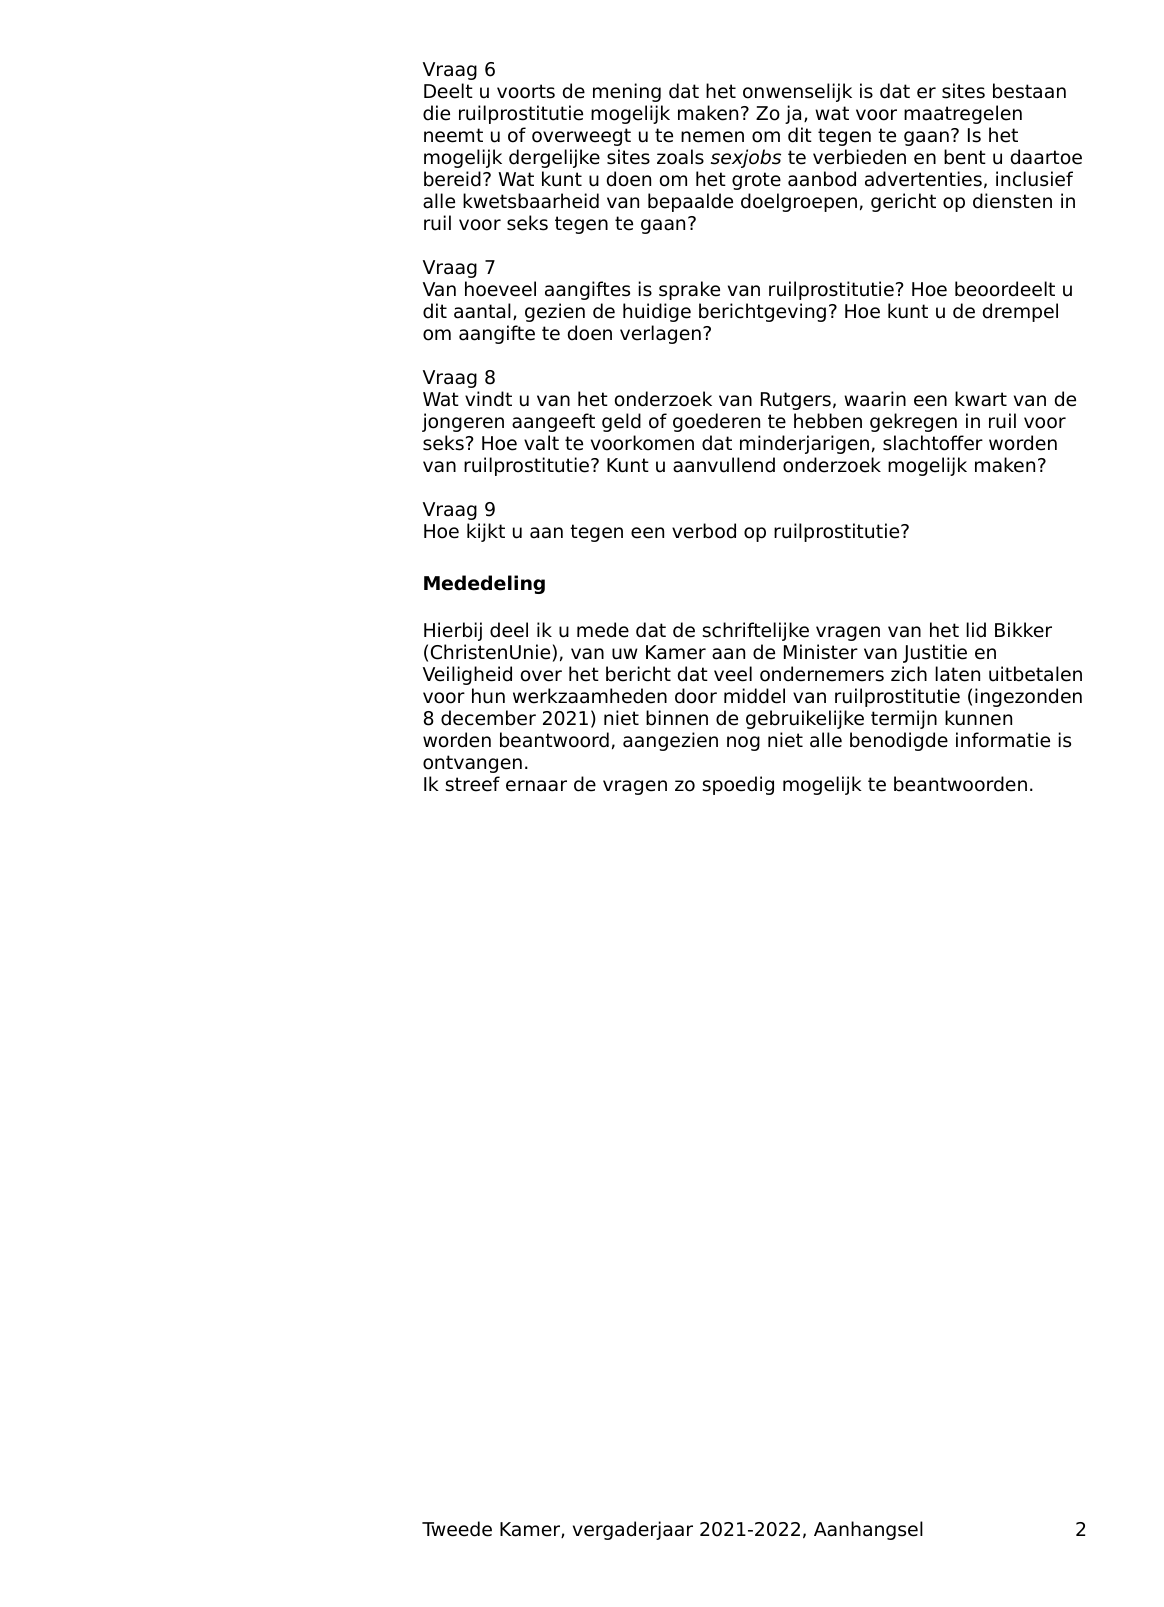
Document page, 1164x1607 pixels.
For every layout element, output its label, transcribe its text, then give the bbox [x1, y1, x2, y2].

text Hierbij deel ik u mede dat de schriftelijke vragen van het lid Bikker (ChristenUnie), van uw Kamer aan de Minister van Justitie en Veiligheid over het bericht dat veel ondernemers zich laten uitbetalen voor hun werkzaamheden door middel van ruilprostitutie (ingezonden 8 december 2021) niet binnen de gebruikelijke termijn kunnen worden beantwoord, aangezien nog niet alle benodigde informatie is ontvangen. [422, 620, 1087, 774]
text Van hoeveel aangiftes is sprake van ruilprostitutie? Hoe beoordeelt u dit aantal, gezien de huidige berichtgeving? Hoe kunt u de drempel om aangifte te doen verlagen? [422, 279, 1087, 345]
text Deelt u voorts de mening dat het onwenselijk is dat er sites bestaan die ruilprostitutie mogelijk maken? Zo ja, wat voor maatregelen neemt u of overweegt u te nemen om dit tegen te gaan? Is het mogelijk dergelijke sites zoals sexjobs te verbieden en bent u daartoe bereid? Wat kunt u doen om het grote aanbod advertenties, inclusief alle kwetsbaarheid van bepaalde doelgroepen, gericht op diensten in ruil voor seks tegen te gaan? [422, 81, 1087, 235]
text Wat vindt u van het onderzoek van Rutgers, waarin een kwart van de jongeren aangeeft geld of goederen te hebben gekregen in ruil voor seks? Hoe valt te voorkomen dat minderjarigen, slachtoffer worden van ruilprostitutie? Kunt u aanvullend onderzoek mogelijk maken? [422, 389, 1087, 477]
text Vraag 9 [422, 499, 1087, 521]
text Vraag 6 [422, 59, 1087, 81]
text Vraag 7 [422, 257, 1087, 279]
subtitle Mededeling [422, 573, 1087, 595]
text Hoe kijkt u aan tegen een verbod op ruilprostitutie? [422, 521, 1087, 543]
text Ik streef ernaar de vragen zo spoedig mogelijk te beantwoorden. [422, 774, 1087, 796]
text Vraag 8 [422, 367, 1087, 389]
